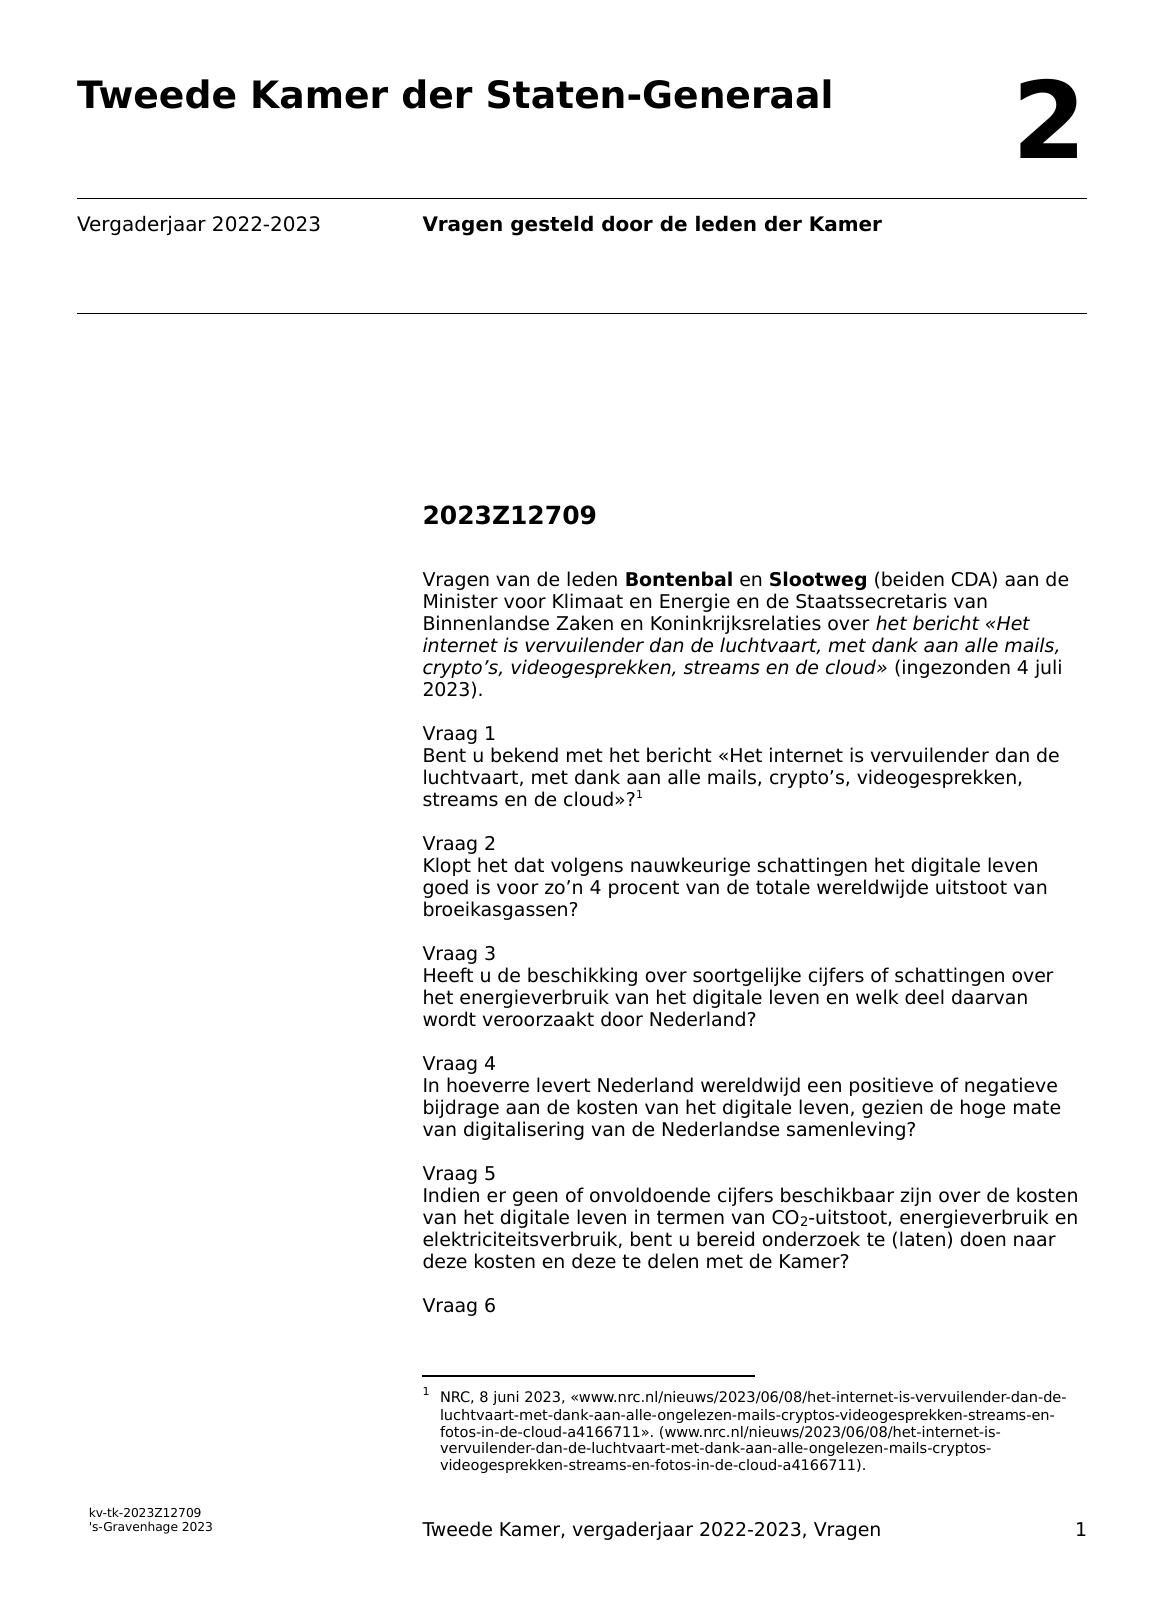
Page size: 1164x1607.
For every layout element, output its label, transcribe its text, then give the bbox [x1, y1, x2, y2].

table_cell Vragen gesteld door de leden der Kamer [422, 199, 1087, 313]
text 2023Z12709 [422, 501, 1087, 531]
text Bent u bekend met het bericht «Het internet is vervuilender dan de luchtvaart, met dank aan alle mails, crypto’s, videogesprekken, streams en de cloud»? [422, 745, 1087, 811]
text Vraag 2 [422, 833, 1087, 855]
text Vraag 6 [422, 1295, 1087, 1317]
text NRC, 8 juni 2023, «www.nrc.nl/nieuws/2023/06/08/het-internet-is-vervuilender-dan-de-luchtvaart-met-dank-aan-alle-ongelezen-mails-cryptos-videogesprekken-streams-en-fotos-in-de-cloud-a4166711». (www.nrc.nl/nieuws/2023/06/08/het-internet-is-vervuilender-dan-de-luchtvaart-met-dank-aan-alle-ongelezen-mails-cryptos-videogesprekken-streams-en-fotos-in-de-cloud-a4166711). [422, 1385, 1087, 1474]
text Vraag 3 [422, 943, 1087, 965]
text Klopt het dat volgens nauwkeurige schattingen het digitale leven goed is voor zo’n 4 procent van de totale wereldwijde uitstoot van broeikasgassen? [422, 855, 1087, 921]
text In hoeverre levert Nederland wereldwijd een positieve of negatieve bijdrage aan de kosten van het digitale leven, gezien de hoge mate van digitalisering van de Nederlandse samenleving? [422, 1075, 1087, 1141]
text Vraag 5 [422, 1163, 1087, 1185]
text Indien er geen of onvoldoende cijfers beschikbaar zijn over de kosten van het digitale leven in termen van CO2-uitstoot, energieverbruik en elektriciteitsverbruik, bent u bereid onderzoek te (laten) doen naar deze kosten en deze te delen met de Kamer? [422, 1185, 1087, 1273]
text 's-Gravenhage 2023 [88, 1520, 323, 1534]
text Vraag 1 [422, 723, 1087, 745]
text Heeft u de beschikking over soortgelijke cijfers of schattingen over het energieverbruik van het digitale leven en welk deel daarvan wordt veroorzaakt door Nederland? [422, 965, 1087, 1031]
text Vraag 4 [422, 1053, 1087, 1075]
table_header 2 [886, 59, 1087, 198]
text Vragen van de leden Bontenbal en Slootweg (beiden CDA) aan de Minister voor Klimaat en Energie en de Staatssecretaris van Binnenlandse Zaken en Koninkrijksrelaties over het bericht «Het internet is vervuilender dan de luchtvaart, met dank aan alle mails, crypto’s, videogesprekken, streams en de cloud» (ingezonden 4 juli 2023). [422, 569, 1087, 701]
text kv-tk-2023Z12709 [88, 1506, 323, 1520]
table_header Tweede Kamer der Staten-Generaal [77, 59, 886, 198]
table_cell Vergaderjaar 2022-2023 [77, 199, 422, 313]
